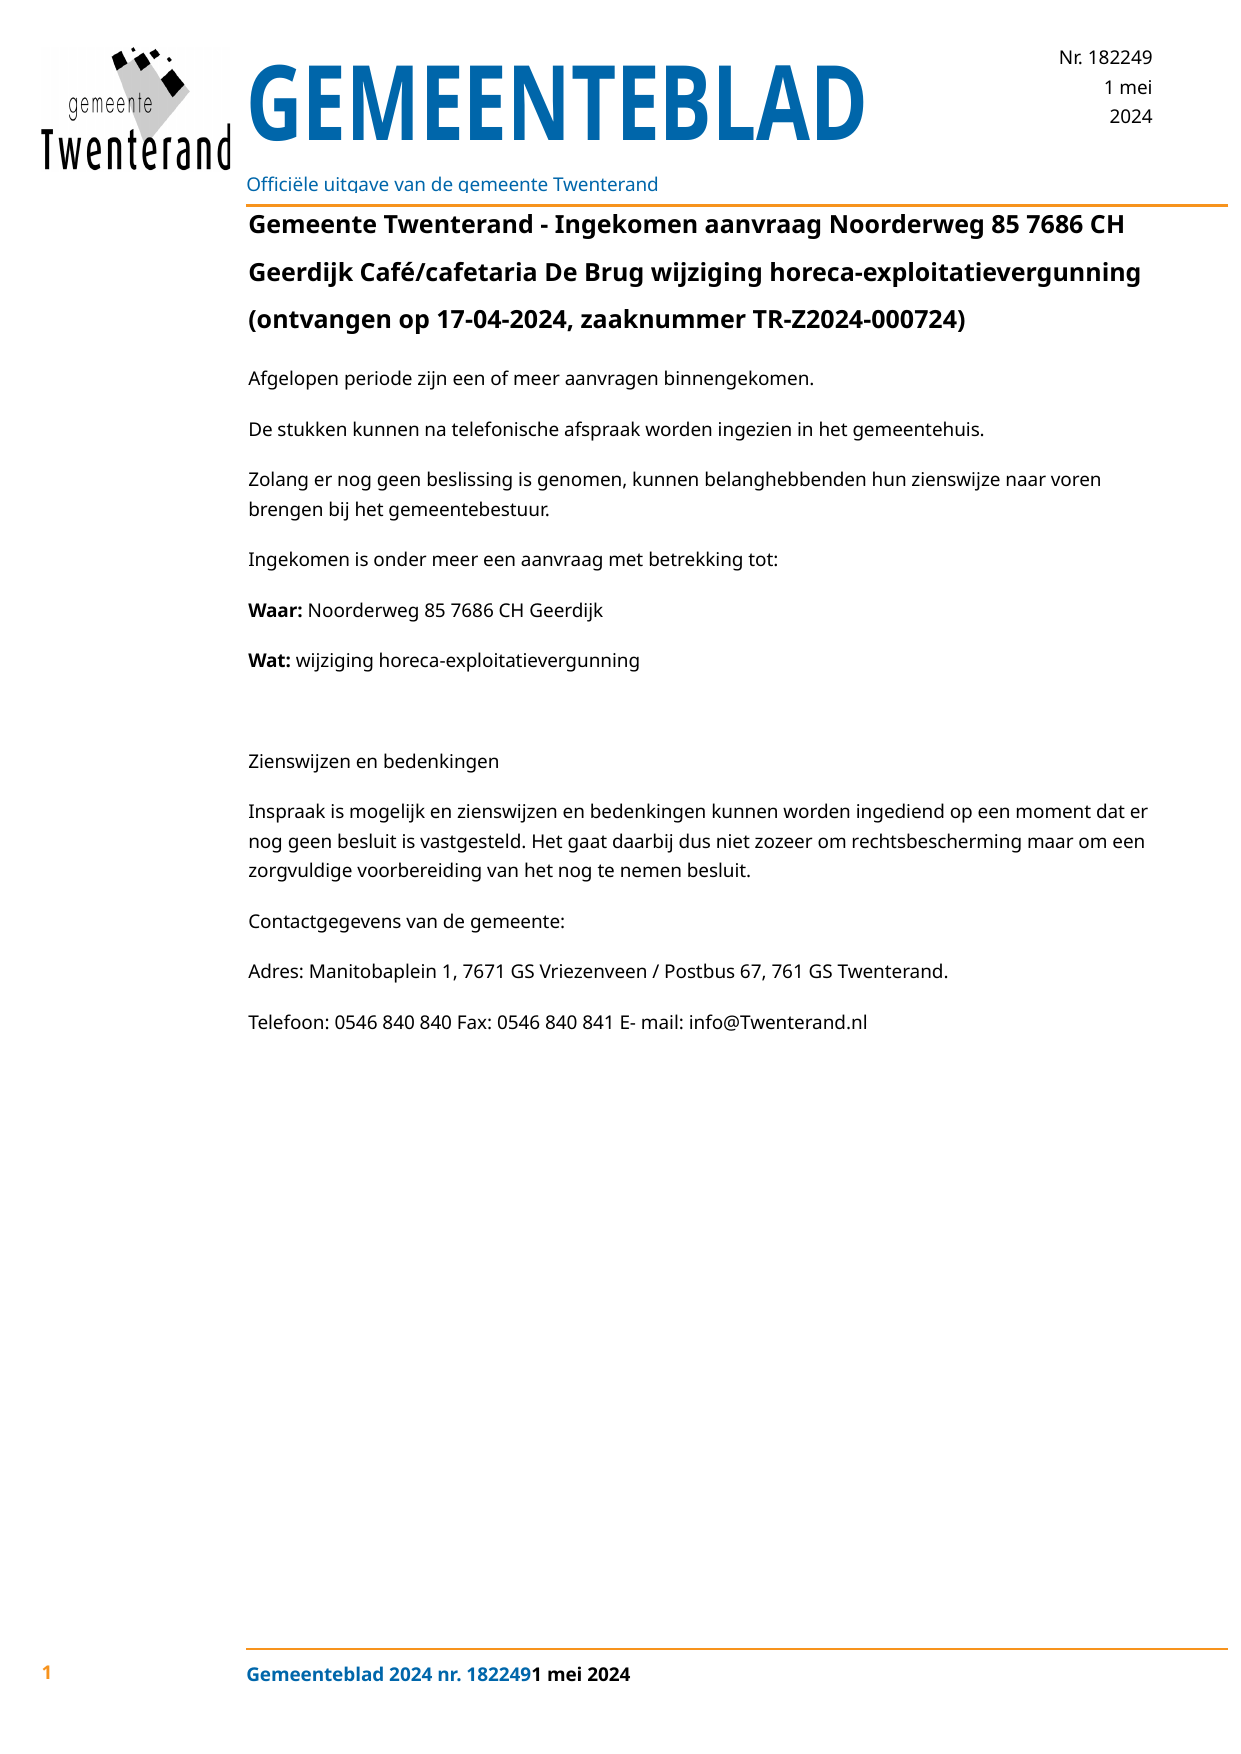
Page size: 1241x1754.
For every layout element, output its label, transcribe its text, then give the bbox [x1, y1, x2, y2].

text Adres: Manitobaplein 1, 7671 GS Vriezenveen / Postbus 67, 761 GS Twenterand. [248, 958, 1152, 984]
text Zolang er nog geen beslissing is genomen, kunnen belanghebbenden hun zienswijze naar voren brengen bij het gemeentebestuur. [248, 466, 1152, 522]
text Wat: wijziging horeca-exploitatievergunning [248, 647, 1152, 673]
text Telefoon: 0546 840 840 Fax: 0546 840 841 E- mail: info@Twenterand.nl [248, 1009, 1152, 1034]
text Contactgegevens van de gemeente: [248, 908, 1152, 934]
text Afgelopen periode zijn een of meer aanvragen binnengekomen. [248, 366, 1152, 391]
text Waar: Noorderweg 85 7686 CH Geerdijk [248, 597, 1152, 622]
text Gemeente Twenterand - Ingekomen aanvraag Noorderweg 85 7686 CH Geerdijk Café/cafetaria De Brug wijziging horeca-exploitatievergunning (ontvangen op 17-04-2024, zaaknummer TR-Z2024-000724) [248, 207, 1152, 336]
text Ingekomen is onder meer een aanvraag met betrekking tot: [248, 546, 1152, 572]
text Inspraak is mogelijk en zienswijzen en bedenkingen kunnen worden ingediend op een moment dat er nog geen besluit is vastgesteld. Het gaat daarbij dus niet zozeer om rechtsbescherming maar om een zorgvuldige voorbereiding van het nog te nemen besluit. [248, 798, 1152, 883]
text Zienswijzen en bedenkingen [248, 748, 1152, 774]
picture [41, 47, 231, 172]
text De stukken kunnen na telefonische afspraak worden ingezien in het gemeentehuis. [248, 416, 1152, 442]
